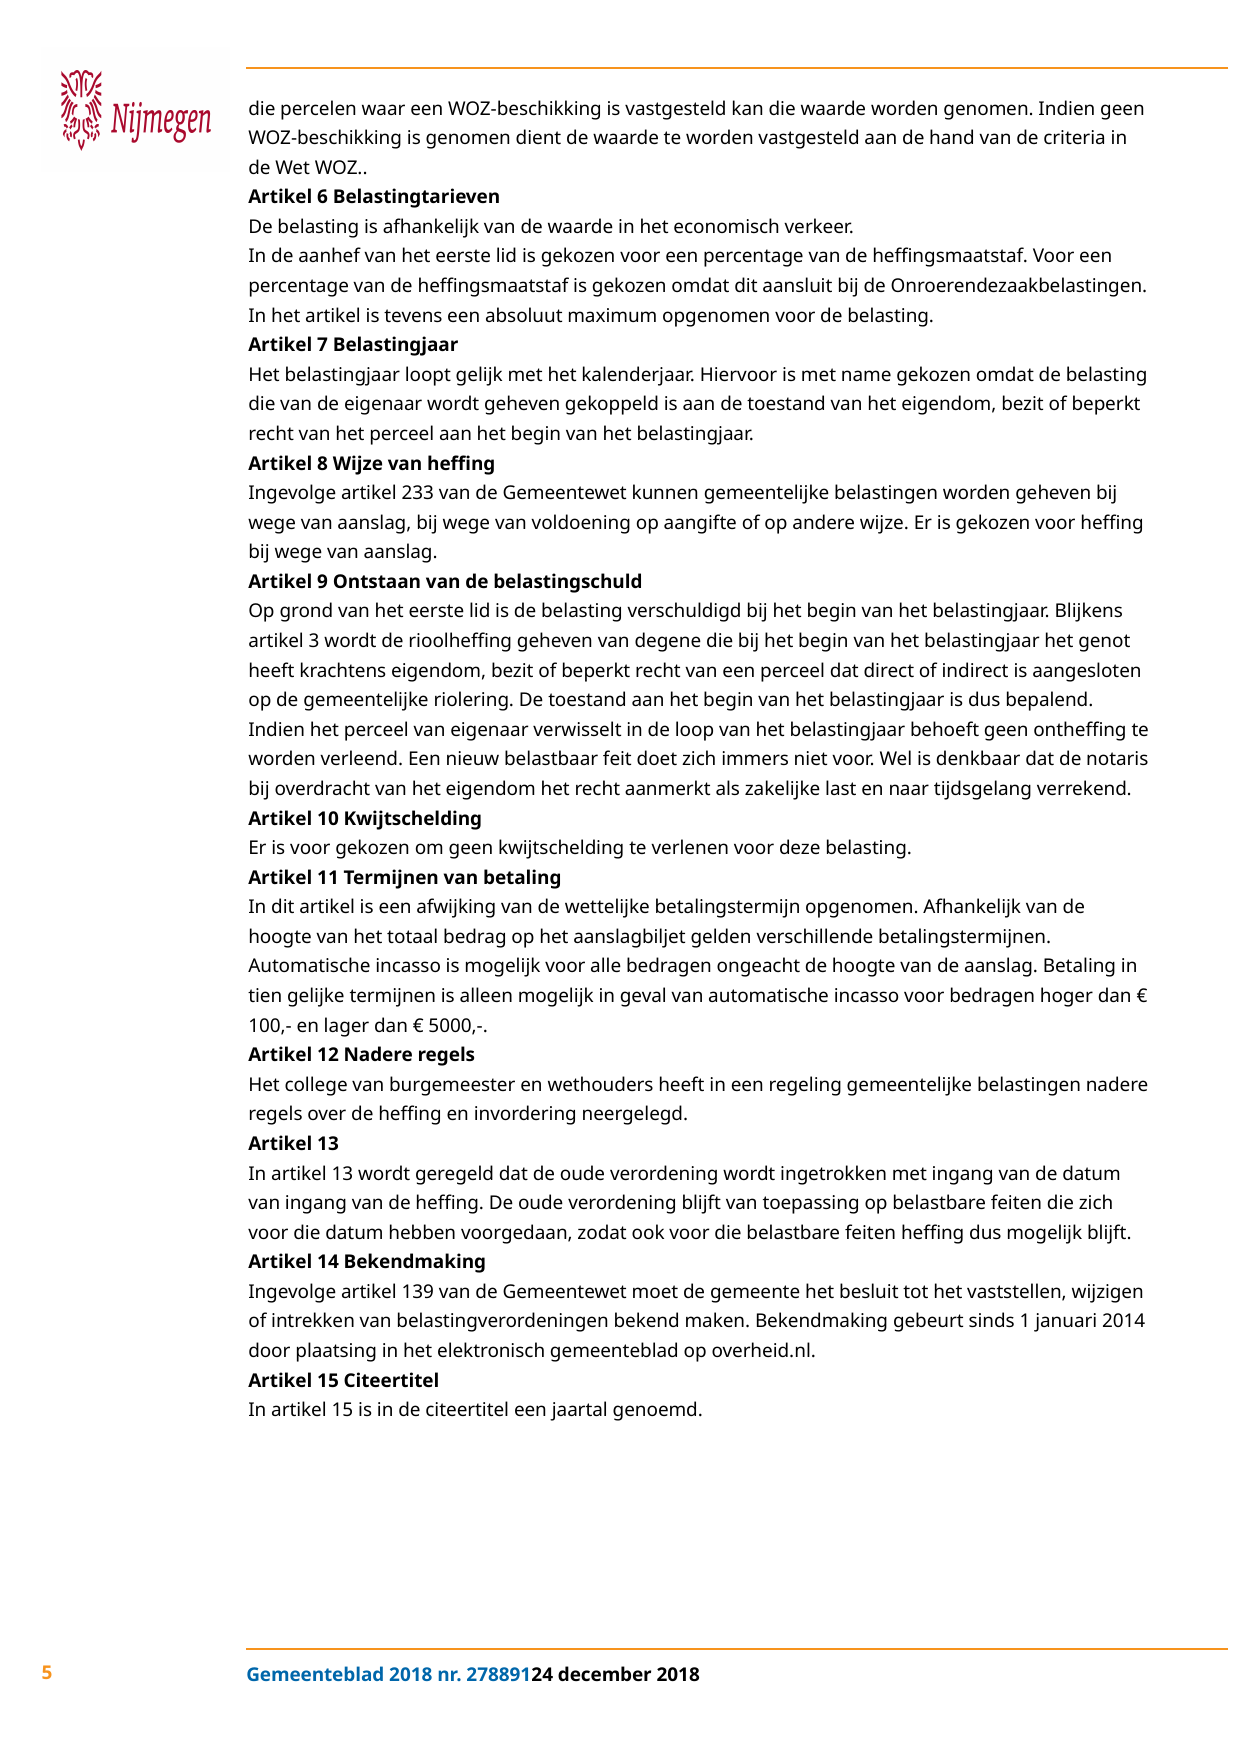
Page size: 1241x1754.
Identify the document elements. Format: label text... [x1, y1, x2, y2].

text Artikel 7 Belastingjaar [248, 331, 1152, 357]
text Artikel 8 Wijze van heffing [248, 450, 1152, 476]
text Artikel 11 Termijnen van betaling [248, 864, 1152, 890]
picture [41, 47, 231, 172]
text In artikel 13 wordt geregeld dat de oude verordening wordt ingetrokken met ingang van de datum van ingang van de heffing. De oude verordening blijft van toepassing op belastbare feiten die zich voor die datum hebben voorgedaan, zodat ook voor die belastbare feiten heffing dus mogelijk blijft. [248, 1160, 1152, 1245]
text Artikel 14 Bekendmaking [248, 1248, 1152, 1274]
text In dit artikel is een afwijking van de wettelijke betalingstermijn opgenomen. Afhankelijk van de hoogte van het totaal bedrag op het aanslagbiljet gelden verschillende betalingstermijnen. Automatische incasso is mogelijk voor alle bedragen ongeacht de hoogte van de aanslag. Betaling in tien gelijke termijnen is alleen mogelijk in geval van automatische incasso voor bedragen hoger dan € 100,- en lager dan € 5000,-. [248, 893, 1152, 1038]
text Ingevolge artikel 139 van de Gemeentewet moet de gemeente het besluit tot het vaststellen, wijzigen of intrekken van belastingverordeningen bekend maken. Bekendmaking gebeurt sinds 1 januari 2014 door plaatsing in het elektronisch gemeenteblad op overheid.nl. [248, 1278, 1152, 1363]
text Artikel 6 Belastingtarieven [248, 183, 1152, 209]
text Op grond van het eerste lid is de belasting verschuldigd bij het begin van het belastingjaar. Blijkens artikel 3 wordt de rioolheffing geheven van degene die bij het begin van het belastingjaar het genot heeft krachtens eigendom, bezit of beperkt recht van een perceel dat direct of indirect is aangesloten op de gemeentelijke riolering. De toestand aan het begin van het belastingjaar is dus bepalend. Indien het perceel van eigenaar verwisselt in de loop van het belastingjaar behoeft geen ontheffing te worden verleend. Een nieuw belastbaar feit doet zich immers niet voor. Wel is denkbaar dat de notaris bij overdracht van het eigendom het recht aanmerkt als zakelijke last en naar tijdsgelang verrekend. [248, 598, 1152, 801]
text Artikel 12 Nadere regels [248, 1041, 1152, 1067]
text Artikel 10 Kwijtschelding [248, 805, 1152, 831]
text Het belastingjaar loopt gelijk met het kalenderjaar. Hiervoor is met name gekozen omdat de belasting die van de eigenaar wordt geheven gekoppeld is aan de toestand van het eigendom, bezit of beperkt recht van het perceel aan het begin van het belastingjaar. [248, 361, 1152, 446]
text In artikel 15 is in de citeertitel een jaartal genoemd. [248, 1396, 1152, 1422]
text Artikel 9 Ontstaan van de belastingschuld [248, 568, 1152, 594]
text Artikel 13 [248, 1130, 1152, 1156]
text In het artikel is tevens een absoluut maximum opgenomen voor de belasting. [248, 302, 1152, 328]
text die percelen waar een WOZ-beschikking is vastgesteld kan die waarde worden genomen. Indien geen WOZ-beschikking is genomen dient de waarde te worden vastgesteld aan de hand van de criteria in de Wet WOZ.. [248, 95, 1152, 180]
text De belasting is afhankelijk van de waarde in het economisch verkeer. [248, 213, 1152, 239]
text Het college van burgemeester en wethouders heeft in een regeling gemeentelijke belastingen nadere regels over de heffing en invordering neergelegd. [248, 1071, 1152, 1126]
text Er is voor gekozen om geen kwijtschelding te verlenen voor deze belasting. [248, 834, 1152, 860]
text In de aanhef van het eerste lid is gekozen voor een percentage van de heffingsmaatstaf. Voor een percentage van de heffingsmaatstaf is gekozen omdat dit aansluit bij de Onroerendezaakbelastingen. [248, 243, 1152, 298]
text Ingevolge artikel 233 van de Gemeentewet kunnen gemeentelijke belastingen worden geheven bij wege van aanslag, bij wege van voldoening op aangifte of op andere wijze. Er is gekozen voor heffing bij wege van aanslag. [248, 479, 1152, 564]
text Artikel 15 Citeertitel [248, 1367, 1152, 1393]
